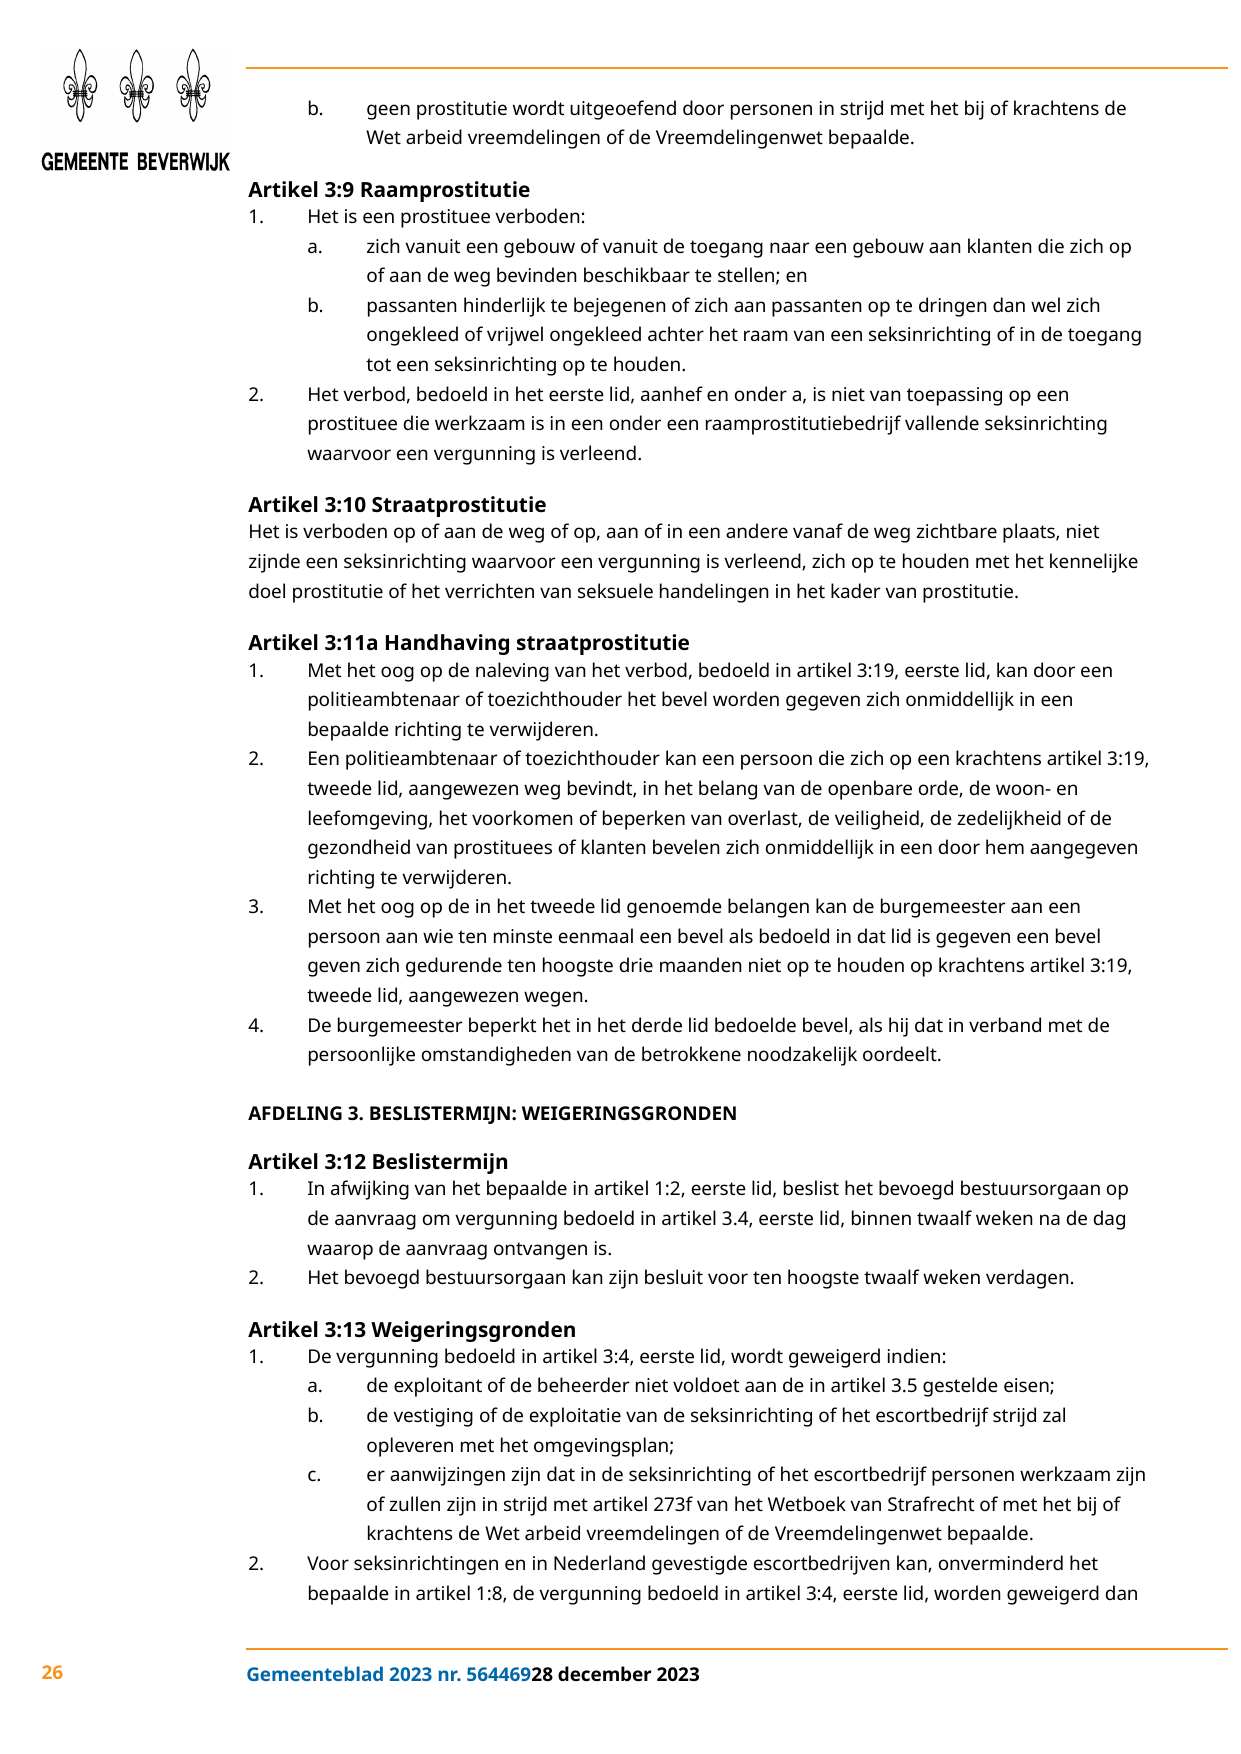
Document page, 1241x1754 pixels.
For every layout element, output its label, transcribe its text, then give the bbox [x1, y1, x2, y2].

text Artikel 3:13 Weigeringsgronden [248, 1315, 1152, 1343]
text Artikel 3:10 Straatprostitutie [248, 490, 1152, 519]
text Artikel 3:12 Beslistermijn [248, 1147, 1152, 1176]
list De burgemeester beperkt het in het derde lid bedoelde bevel, als hij dat in verband met de persoonlijke omstandigheden van de betrokkene noodzakelijk oordeelt. [248, 1012, 1152, 1067]
list Met het oog op de in het tweede lid genoemde belangen kan de burgemeester aan een persoon aan wie ten minste eenmaal een bevel als bedoeld in dat lid is gegeven een bevel geven zich gedurende ten hoogste drie maanden niet op te houden op krachtens artikel 3:19, tweede lid, aangewezen wegen. [248, 893, 1152, 1008]
text Artikel 3:11a Handhaving straatprostitutie [248, 628, 1152, 657]
list de exploitant of de beheerder niet voldoet aan de in artikel 3.5 gestelde eisen; [307, 1373, 1152, 1398]
list zich vanuit een gebouw of vanuit de toegang naar een gebouw aan klanten die zich op of aan de weg bevinden beschikbaar te stellen; en [307, 233, 1152, 288]
text Het is verboden op of aan de weg of op, aan of in een andere vanaf de weg zichtbare plaats, niet zijnde een seksinrichting waarvoor een vergunning is verleend, zich op te houden met het kennelijke doel prostitutie of het verrichten van seksuele handelingen in het kader van prostitutie. [248, 519, 1152, 604]
list er aanwijzingen zijn dat in de seksinrichting of het escortbedrijf personen werkzaam zijn of zullen zijn in strijd met artikel 273f van het Wetboek van Strafrecht of met het bij of krachtens de Wet arbeid vreemdelingen of de Vreemdelingenwet bepaalde. [307, 1461, 1152, 1546]
list Met het oog op de naleving van het verbod, bedoeld in artikel 3:19, eerste lid, kan door een politieambtenaar of toezichthouder het bevel worden gegeven zich onmiddellijk in een bepaalde richting te verwijderen. [248, 657, 1152, 742]
text AFDELING 3. BESLISTERMIJN: WEIGERINGSGRONDEN [248, 1101, 1152, 1126]
list Het is een prostituee verboden: [248, 203, 1152, 229]
picture [41, 47, 231, 172]
list Het bevoegd bestuursorgaan kan zijn besluit voor ten hoogste twaalf weken verdagen. [248, 1264, 1152, 1290]
list Voor seksinrichtingen en in Nederland gevestigde escortbedrijven kan, onverminderd het bepaalde in artikel 1:8, de vergunning bedoeld in artikel 3:4, eerste lid, worden geweigerd dan [248, 1550, 1152, 1606]
list passanten hinderlijk te bejegenen of zich aan passanten op te dringen dan wel zich ongekleed of vrijwel ongekleed achter het raam van een seksinrichting of in de toegang tot een seksinrichting op te houden. [307, 292, 1152, 377]
list de vestiging of de exploitatie van de seksinrichting of het escortbedrijf strijd zal opleveren met het omgevingsplan; [307, 1402, 1152, 1458]
list geen prostitutie wordt uitgeoefend door personen in strijd met het bij of krachtens de Wet arbeid vreemdelingen of de Vreemdelingenwet bepaalde. [307, 95, 1152, 150]
text Artikel 3:9 Raamprostitutie [248, 175, 1152, 203]
list Het verbod, bedoeld in het eerste lid, aanhef en onder a, is niet van toepassing op een prostituee die werkzaam is in een onder een raamprostitutiebedrijf vallende seksinrichting waarvoor een vergunning is verleend. [248, 381, 1152, 466]
list De vergunning bedoeld in artikel 3:4, eerste lid, wordt geweigerd indien: [248, 1343, 1152, 1369]
list Een politieambtenaar of toezichthouder kan een persoon die zich op een krachtens artikel 3:19, tweede lid, aangewezen weg bevindt, in het belang van de openbare orde, de woon- en leefomgeving, het voorkomen of beperken van overlast, de veiligheid, de zedelijkheid of de gezondheid van prostituees of klanten bevelen zich onmiddellijk in een door hem aangegeven richting te verwijderen. [248, 746, 1152, 889]
list In afwijking van het bepaalde in artikel 1:2, eerste lid, beslist het bevoegd bestuursorgaan op de aanvraag om vergunning bedoeld in artikel 3.4, eerste lid, binnen twaalf weken na de dag waarop de aanvraag ontvangen is. [248, 1176, 1152, 1260]
